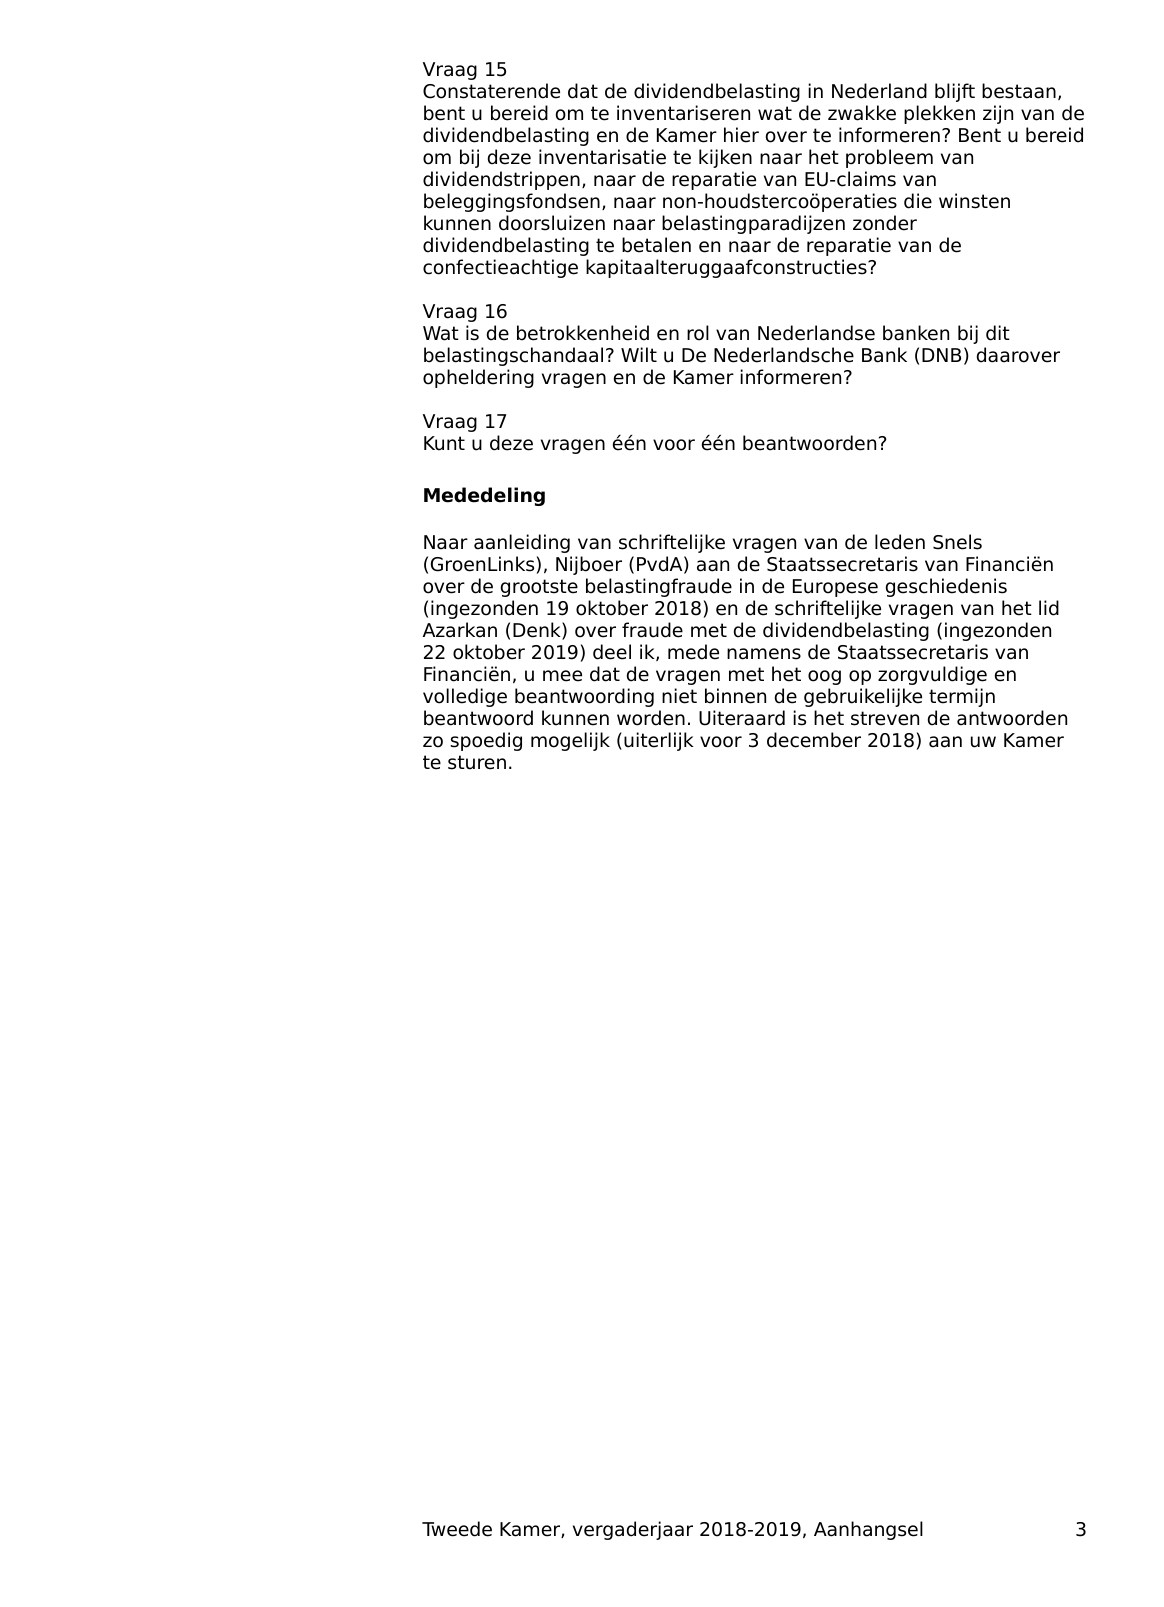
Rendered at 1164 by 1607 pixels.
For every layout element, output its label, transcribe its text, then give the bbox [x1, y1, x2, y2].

text Constaterende dat de dividendbelasting in Nederland blijft bestaan, bent u bereid om te inventariseren wat de zwakke plekken zijn van de dividendbelasting en de Kamer hier over te informeren? Bent u bereid om bij deze inventarisatie te kijken naar het probleem van dividendstrippen, naar de reparatie van EU-claims van beleggingsfondsen, naar non-houdstercoöperaties die winsten kunnen doorsluizen naar belastingparadijzen zonder dividendbelasting te betalen en naar de reparatie van de confectieachtige kapitaalteruggaafconstructies? [422, 81, 1087, 279]
subtitle Mededeling [422, 485, 1087, 507]
text Vraag 17 [422, 411, 1087, 433]
text Vraag 15 [422, 59, 1087, 81]
text Kunt u deze vragen één voor één beantwoorden? [422, 433, 1087, 455]
text Naar aanleiding van schriftelijke vragen van de leden Snels (GroenLinks), Nijboer (PvdA) aan de Staatssecretaris van Financiën over de grootste belastingfraude in de Europese geschiedenis (ingezonden 19 oktober 2018) en de schriftelijke vragen van het lid Azarkan (Denk) over fraude met de dividendbelasting (ingezonden 22 oktober 2019) deel ik, mede namens de Staatssecretaris van Financiën, u mee dat de vragen met het oog op zorgvuldige en volledige beantwoording niet binnen de gebruikelijke termijn beantwoord kunnen worden. Uiteraard is het streven de antwoorden zo spoedig mogelijk (uiterlijk voor 3 december 2018) aan uw Kamer te sturen. [422, 532, 1087, 774]
text Vraag 16 [422, 301, 1087, 323]
text Wat is de betrokkenheid en rol van Nederlandse banken bij dit belastingschandaal? Wilt u De Nederlandsche Bank (DNB) daarover opheldering vragen en de Kamer informeren? [422, 323, 1087, 389]
